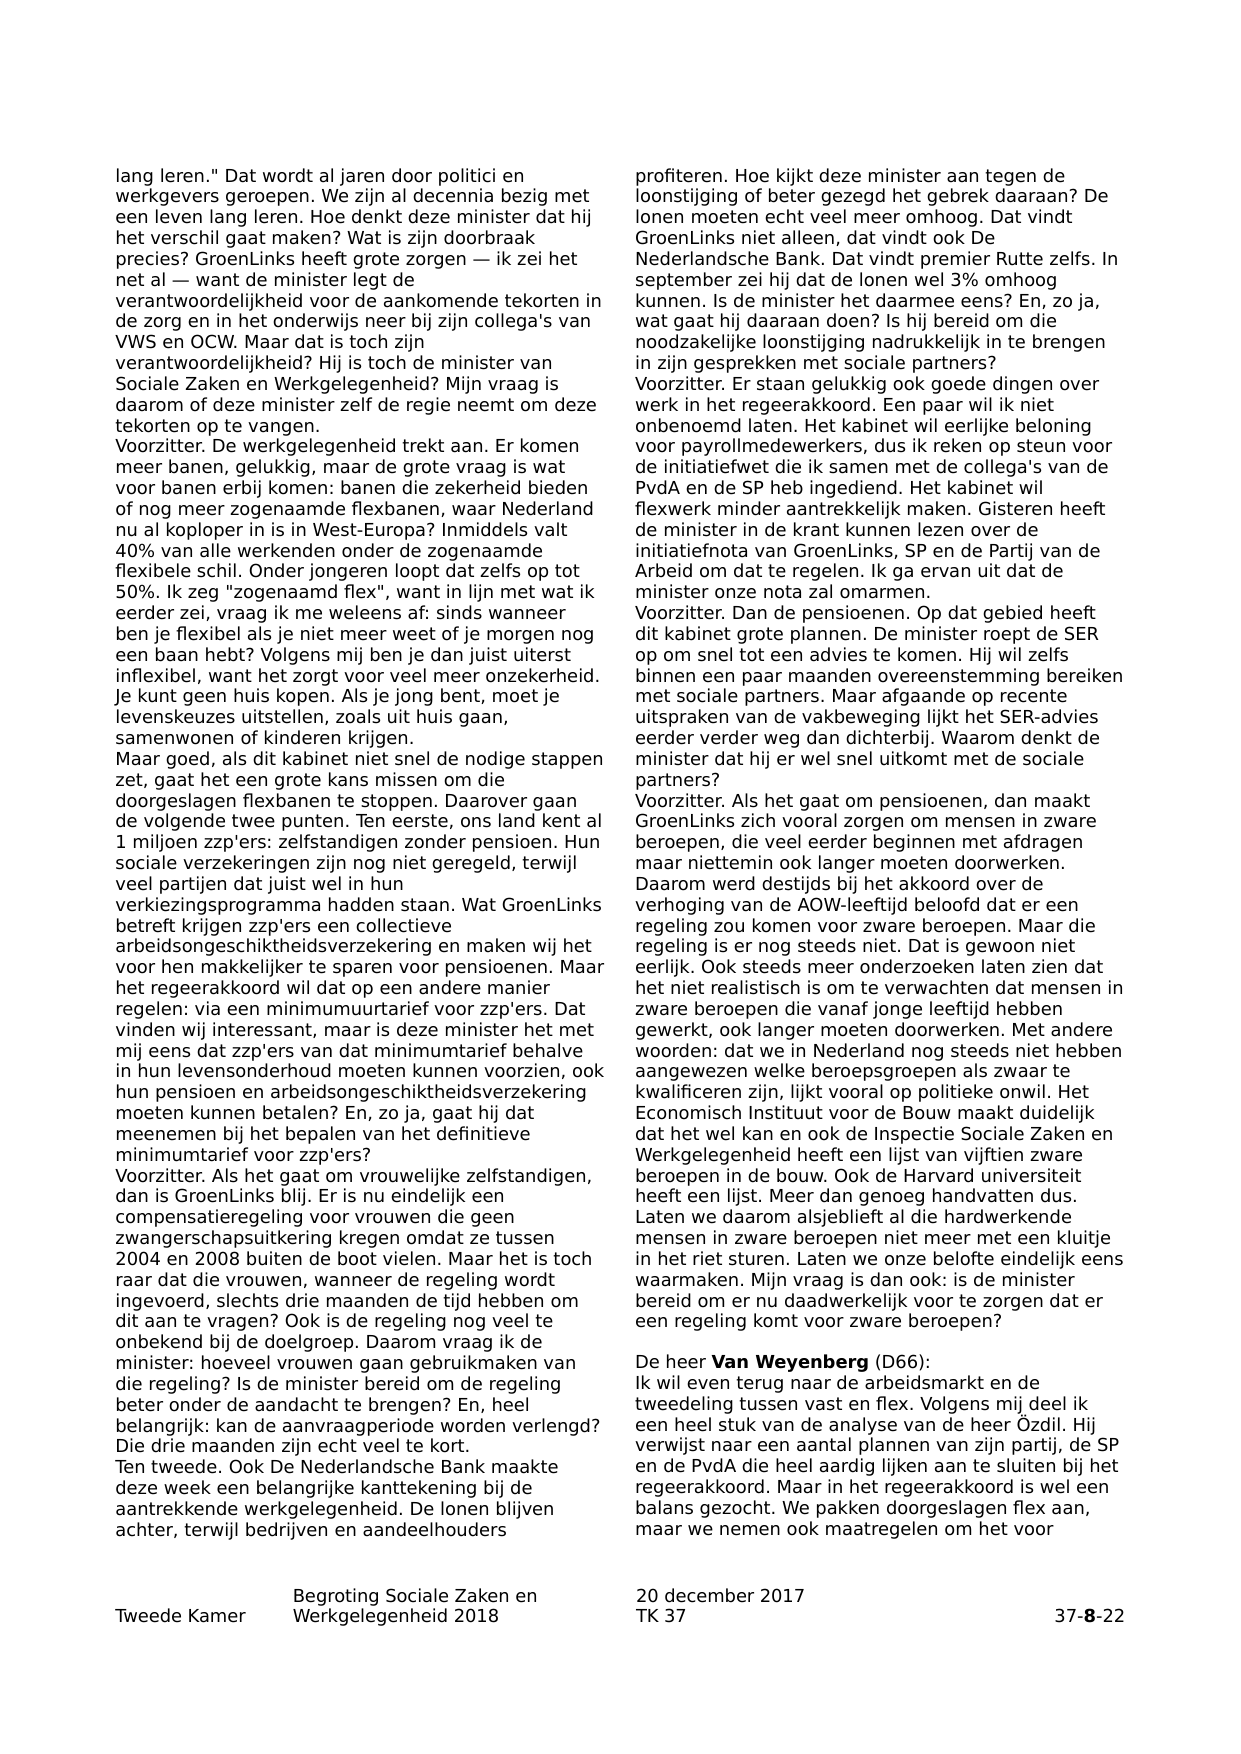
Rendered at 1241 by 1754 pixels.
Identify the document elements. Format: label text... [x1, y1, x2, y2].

text Maar goed, als dit kabinet niet snel de nodige stappen zet, gaat het een grote kans missen om die doorgeslagen flexbanen te stoppen. Daarover gaan de volgende twee punten. Ten eerste, ons land kent al 1 miljoen zzp'ers: zelfstandigen zonder pensioen. Hun sociale verzekeringen zijn nog niet geregeld, terwijl veel partijen dat juist wel in hun verkiezingsprogramma hadden staan. Wat GroenLinks betreft krijgen zzp'ers een collectieve arbeidsongeschiktheidsverzekering en maken wij het voor hen makkelijker te sparen voor pensioenen. Maar het regeerakkoord wil dat op een andere manier regelen: via een minimumuurtarief voor zzp'ers. Dat vinden wij interessant, maar is deze minister het met mij eens dat zzp'ers van dat minimumtarief behalve in hun levensonderhoud moeten kunnen voorzien, ook hun pensioen en arbeidsongeschiktheidsverzekering moeten kunnen betalen? En, zo ja, gaat hij dat meenemen bij het bepalen van het definitieve minimumtarief voor zzp'ers? [115, 749, 605, 1165]
text lang leren." Dat wordt al jaren door politici en werkgevers geroepen. We zijn al decennia bezig met een leven lang leren. Hoe denkt deze minister dat hij het verschil gaat maken? Wat is zijn doorbraak precies? GroenLinks heeft grote zorgen — ik zei het net al — want de minister legt de verantwoordelijkheid voor de aankomende tekorten in de zorg en in het onderwijs neer bij zijn collega's van VWS en OCW. Maar dat is toch zijn verantwoordelijkheid? Hij is toch de minister van Sociale Zaken en Werkgelegenheid? Mijn vraag is daarom of deze minister zelf de regie neemt om deze tekorten op te vangen. [115, 165, 605, 436]
text Voorzitter. Als het gaat om vrouwelijke zelfstandigen, dan is GroenLinks blij. Er is nu eindelijk een compensatieregeling voor vrouwen die geen zwangerschapsuitkering kregen omdat ze tussen 2004 en 2008 buiten de boot vielen. Maar het is toch raar dat die vrouwen, wanneer de regeling wordt ingevoerd, slechts drie maanden de tijd hebben om dit aan te vragen? Ook is de regeling nog veel te onbekend bij de doelgroep. Daarom vraag ik de minister: hoeveel vrouwen gaan gebruikmaken van die regeling? Is de minister bereid om de regeling beter onder de aandacht te brengen? En, heel belangrijk: kan de aanvraagperiode worden verlengd? Die drie maanden zijn echt veel te kort. [115, 1165, 605, 1457]
text Voorzitter. Er staan gelukkig ook goede dingen over werk in het regeerakkoord. Een paar wil ik niet onbenoemd laten. Het kabinet wil eerlijke beloning voor payrollmedewerkers, dus ik reken op steun voor de initiatiefwet die ik samen met de collega's van de PvdA en de SP heb ingediend. Het kabinet wil flexwerk minder aantrekkelijk maken. Gisteren heeft de minister in de krant kunnen lezen over de initiatiefnota van GroenLinks, SP en de Partij van de Arbeid om dat te regelen. Ik ga ervan uit dat de minister onze nota zal omarmen. [635, 374, 1125, 603]
text Voorzitter. Dan de pensioenen. Op dat gebied heeft dit kabinet grote plannen. De minister roept de SER op om snel tot een advies te komen. Hij wil zelfs binnen een paar maanden overeenstemming bereiken met sociale partners. Maar afgaande op recente uitspraken van de vakbeweging lijkt het SER-advies eerder verder weg dan dichterbij. Waarom denkt de minister dat hij er wel snel uitkomt met de sociale partners? [635, 603, 1125, 790]
text profiteren. Hoe kijkt deze minister aan tegen de loonstijging of beter gezegd het gebrek daaraan? De lonen moeten echt veel meer omhoog. Dat vindt GroenLinks niet alleen, dat vindt ook De Nederlandsche Bank. Dat vindt premier Rutte zelfs. In september zei hij dat de lonen wel 3% omhoog kunnen. Is de minister het daarmee eens? En, zo ja, wat gaat hij daaraan doen? Is hij bereid om die noodzakelijke loonstijging nadrukkelijk in te brengen in zijn gesprekken met sociale partners? [635, 165, 1125, 374]
text Ik wil even terug naar de arbeidsmarkt en de tweedeling tussen vast en flex. Volgens mij deel ik een heel stuk van de analyse van de heer Özdil. Hij verwijst naar een aantal plannen van zijn partij, de SP en de PvdA die heel aardig lijken aan te sluiten bij het regeerakkoord. Maar in het regeerakkoord is wel een balans gezocht. We pakken doorgeslagen flex aan, maar we nemen ook maatregelen om het voor [635, 1373, 1125, 1539]
text Ten tweede. Ook De Nederlandsche Bank maakte deze week een belangrijke kanttekening bij de aantrekkende werkgelegenheid. De lonen blijven achter, terwijl bedrijven en aandeelhouders [115, 1457, 605, 1540]
text Voorzitter. Als het gaat om pensioenen, dan maakt GroenLinks zich vooral zorgen om mensen in zware beroepen, die veel eerder beginnen met afdragen maar niettemin ook langer moeten doorwerken. Daarom werd destijds bij het akkoord over de verhoging van de AOW-leeftijd beloofd dat er een regeling zou komen voor zware beroepen. Maar die regeling is er nog steeds niet. Dat is gewoon niet eerlijk. Ook steeds meer onderzoeken laten zien dat het niet realistisch is om te verwachten dat mensen in zware beroepen die vanaf jonge leeftijd hebben gewerkt, ook langer moeten doorwerken. Met andere woorden: dat we in Nederland nog steeds niet hebben aangewezen welke beroepsgroepen als zwaar te kwalificeren zijn, lijkt vooral op politieke onwil. Het Economisch Instituut voor de Bouw maakt duidelijk dat het wel kan en ook de Inspectie Sociale Zaken en Werkgelegenheid heeft een lijst van vijftien zware beroepen in de bouw. Ook de Harvard universiteit heeft een lijst. Meer dan genoeg handvatten dus. Laten we daarom alsjeblieft al die hardwerkende mensen in zware beroepen niet meer met een kluitje in het riet sturen. Laten we onze belofte eindelijk eens waarmaken. Mijn vraag is dan ook: is de minister bereid om er nu daadwerkelijk voor te zorgen dat er een regeling komt voor zware beroepen? [635, 790, 1125, 1332]
text Voorzitter. De werkgelegenheid trekt aan. Er komen meer banen, gelukkig, maar de grote vraag is wat voor banen erbij komen: banen die zekerheid bieden of nog meer zogenaamde flexbanen, waar Nederland nu al koploper in is in West-Europa? Inmiddels valt 40% van alle werkenden onder de zogenaamde flexibele schil. Onder jongeren loopt dat zelfs op tot 50%. Ik zeg "zogenaamd flex", want in lijn met wat ik eerder zei, vraag ik me weleens af: sinds wanneer ben je flexibel als je niet meer weet of je morgen nog een baan hebt? Volgens mij ben je dan juist uiterst inflexibel, want het zorgt voor veel meer onzekerheid. Je kunt geen huis kopen. Als je jong bent, moet je levenskeuzes uitstellen, zoals uit huis gaan, samenwonen of kinderen krijgen. [115, 436, 605, 749]
text De heer Van Weyenberg (D66): [635, 1352, 1125, 1373]
